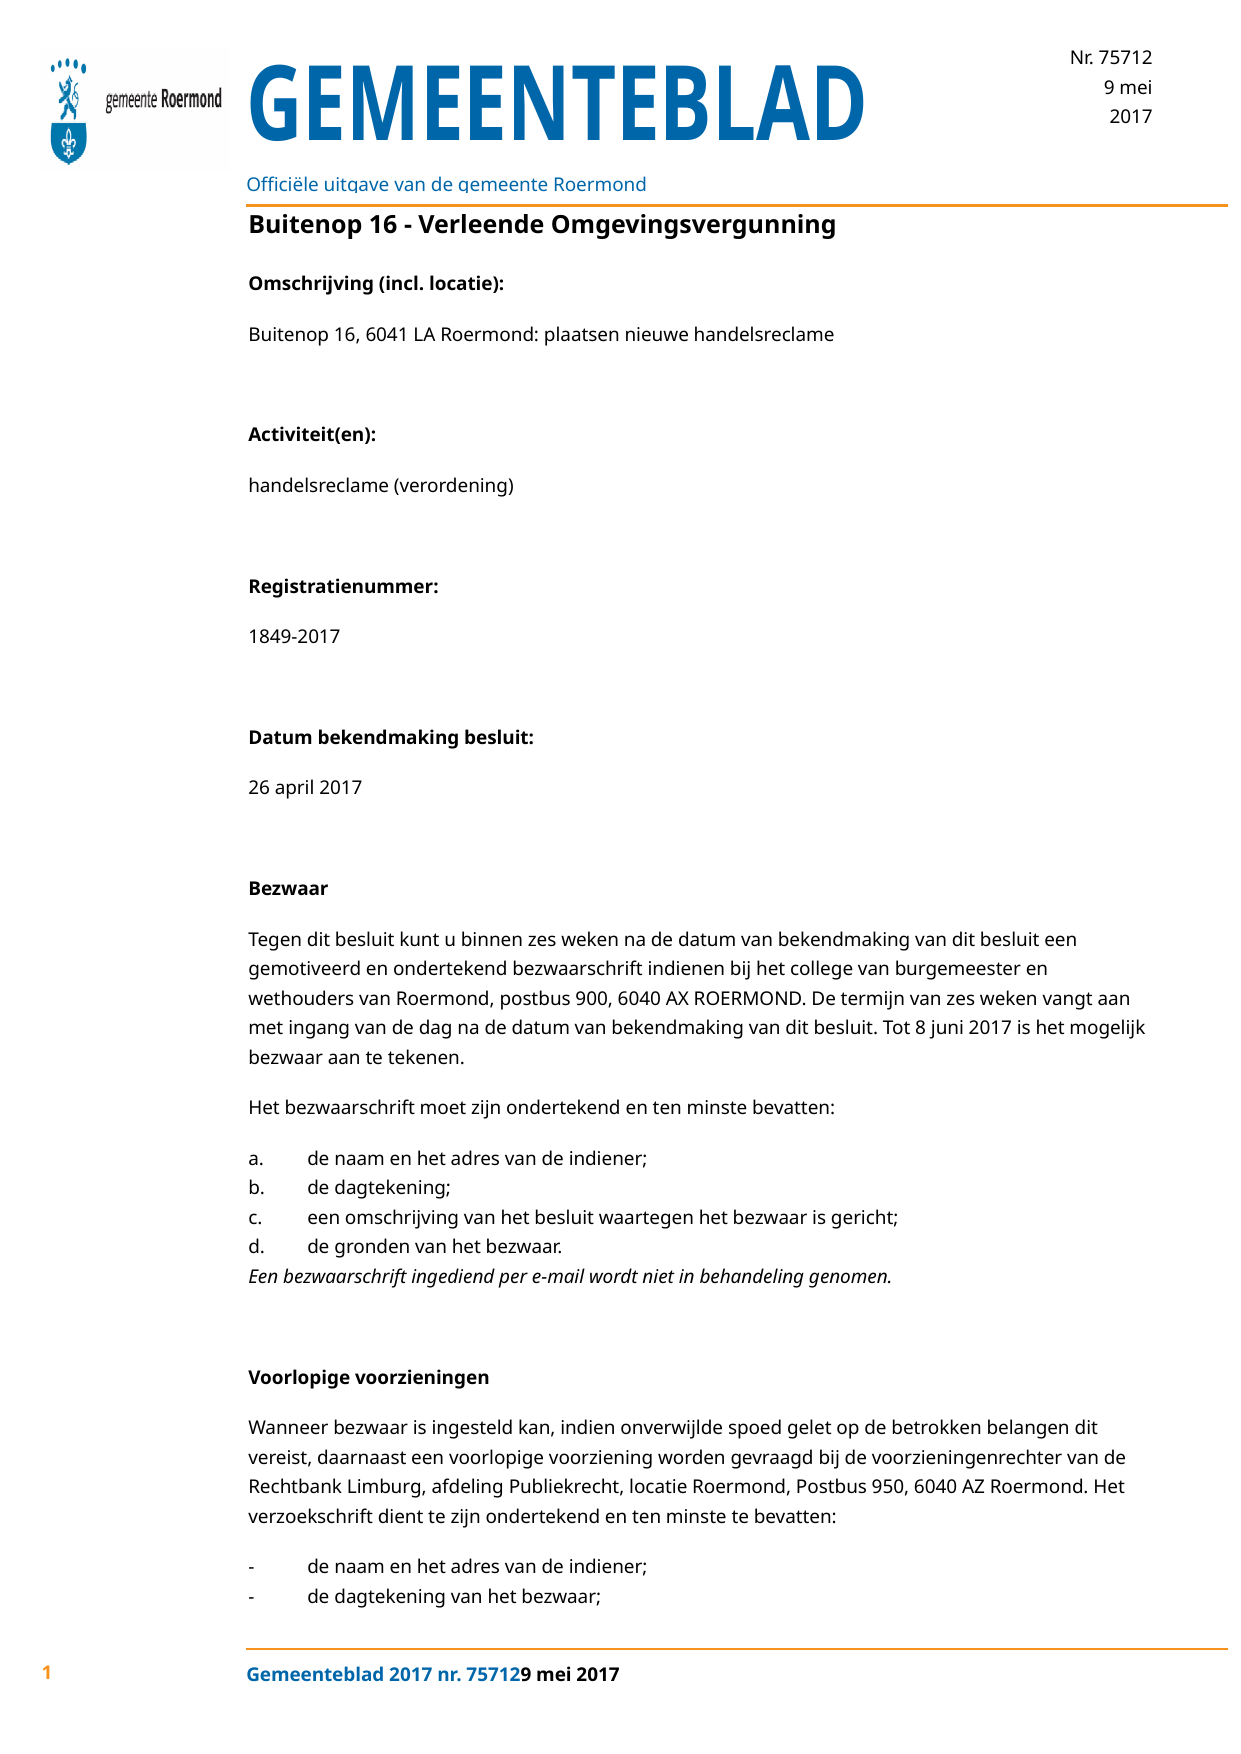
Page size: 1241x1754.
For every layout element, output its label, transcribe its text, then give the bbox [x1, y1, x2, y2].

picture [41, 47, 231, 172]
list de dagtekening; [248, 1174, 1152, 1200]
text Tegen dit besluit kunt u binnen zes weken na de datum van bekendmaking van dit besluit een gemotiveerd en ondertekend bezwaarschrift indienen bij het college van burgemeester en wethouders van Roermond, postbus 900, 6040 AX ROERMOND. De termijn van zes weken vangt aan met ingang van de dag na de datum van bekendmaking van dit besluit. Tot 8 juni 2017 is het mogelijk bezwaar aan te tekenen. [248, 926, 1152, 1070]
text 1849-2017 [248, 623, 1152, 649]
text 26 april 2017 [248, 774, 1152, 800]
text Buitenop 16 - Verleende Omgevingsvergunning [248, 207, 1152, 241]
text Wanneer bezwaar is ingesteld kan, indien onverwijlde spoed gelet op de betrokken belangen dit vereist, daarnaast een voorlopige voorziening worden gevraagd bij de voorzieningenrechter van de Rechtbank Limburg, afdeling Publiekrecht, locatie Roermond, Postbus 950, 6040 AZ Roermond. Het verzoekschrift dient te zijn ondertekend en ten minste te bevatten: [248, 1414, 1152, 1529]
text Een bezwaarschrift ingediend per e-mail wordt niet in behandeling genomen. [248, 1263, 1152, 1289]
list de gronden van het bezwaar. [248, 1234, 1152, 1259]
text Registratienummer: [248, 573, 1152, 598]
list de naam en het adres van de indiener; [248, 1145, 1152, 1171]
text Activiteit(en): [248, 422, 1152, 447]
text Omschrijving (incl. locatie): [248, 270, 1152, 296]
list de dagtekening van het bezwaar; [248, 1583, 1152, 1609]
text Voorlopige voorzieningen [248, 1364, 1152, 1390]
text Het bezwaarschrift moet zijn ondertekend en ten minste bevatten: [248, 1094, 1152, 1120]
text Bezwaar [248, 875, 1152, 901]
text handelsreclame (verordening) [248, 472, 1152, 498]
list een omschrijving van het besluit waartegen het bezwaar is gericht; [248, 1204, 1152, 1230]
text Datum bekendmaking besluit: [248, 724, 1152, 750]
list de naam en het adres van de indiener; [248, 1554, 1152, 1579]
text Buitenop 16, 6041 LA Roermond: plaatsen nieuwe handelsreclame [248, 321, 1152, 346]
